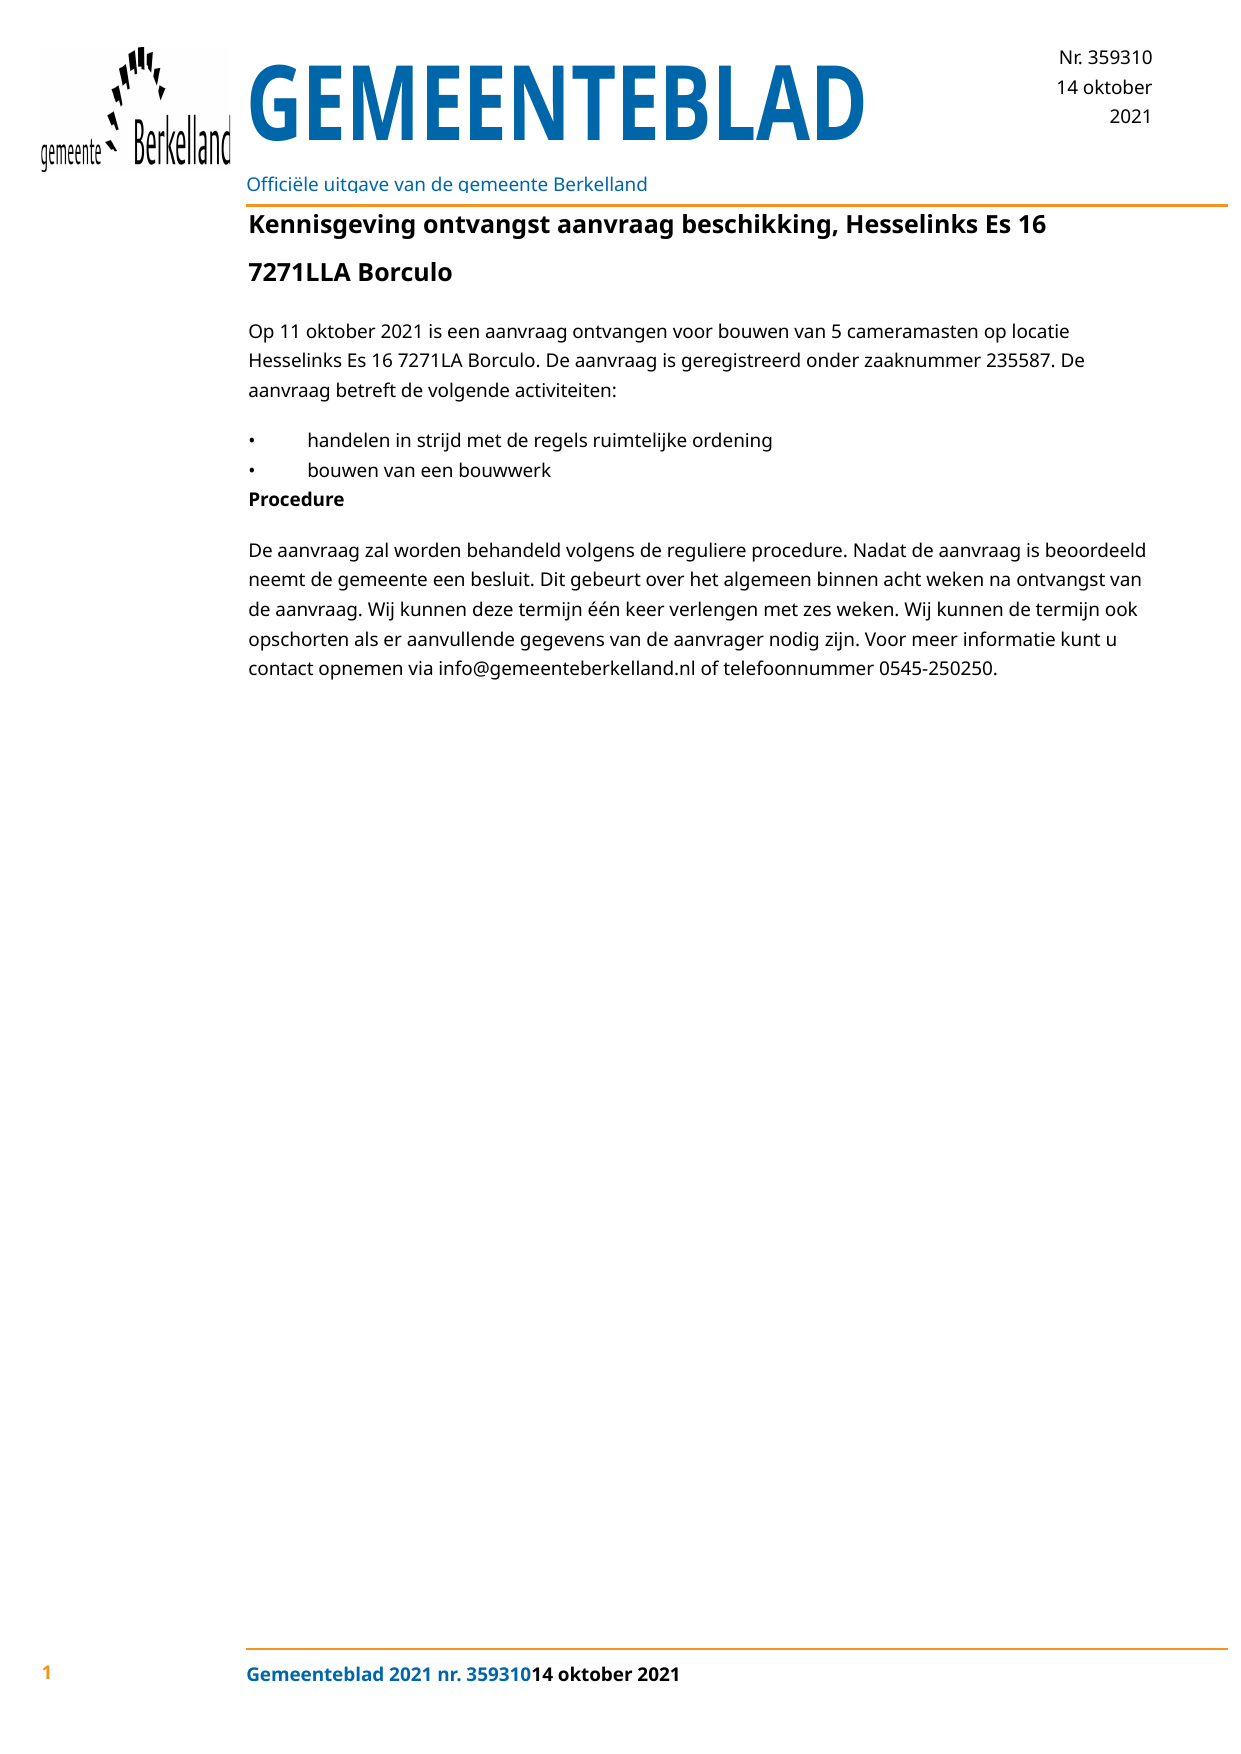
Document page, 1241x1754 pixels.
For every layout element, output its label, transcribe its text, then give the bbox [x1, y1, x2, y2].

text De aanvraag zal worden behandeld volgens de reguliere procedure. Nadat de aanvraag is beoordeeld neemt de gemeente een besluit. Dit gebeurt over het algemeen binnen acht weken na ontvangst van de aanvraag. Wij kunnen deze termijn één keer verlengen met zes weken. Wij kunnen de termijn ook opschorten als er aanvullende gegevens van de aanvrager nodig zijn. Voor meer informatie kunt u contact opnemen via info@gemeenteberkelland.nl of telefoonnummer 0545-250250. [248, 537, 1152, 681]
list handelen in strijd met de regels ruimtelijke ordening [248, 427, 1152, 453]
picture [41, 47, 231, 172]
text Procedure [248, 487, 1152, 512]
text Op 11 oktober 2021 is een aanvraag ontvangen voor bouwen van 5 cameramasten op locatie Hesselinks Es 16 7271LA Borculo. De aanvraag is geregistreerd onder zaaknummer 235587. De aanvraag betreft de volgende activiteiten: [248, 318, 1152, 403]
list bouwen van een bouwwerk [248, 457, 1152, 483]
text Kennisgeving ontvangst aanvraag beschikking, Hesselinks Es 16 7271LLA Borculo [248, 207, 1152, 288]
